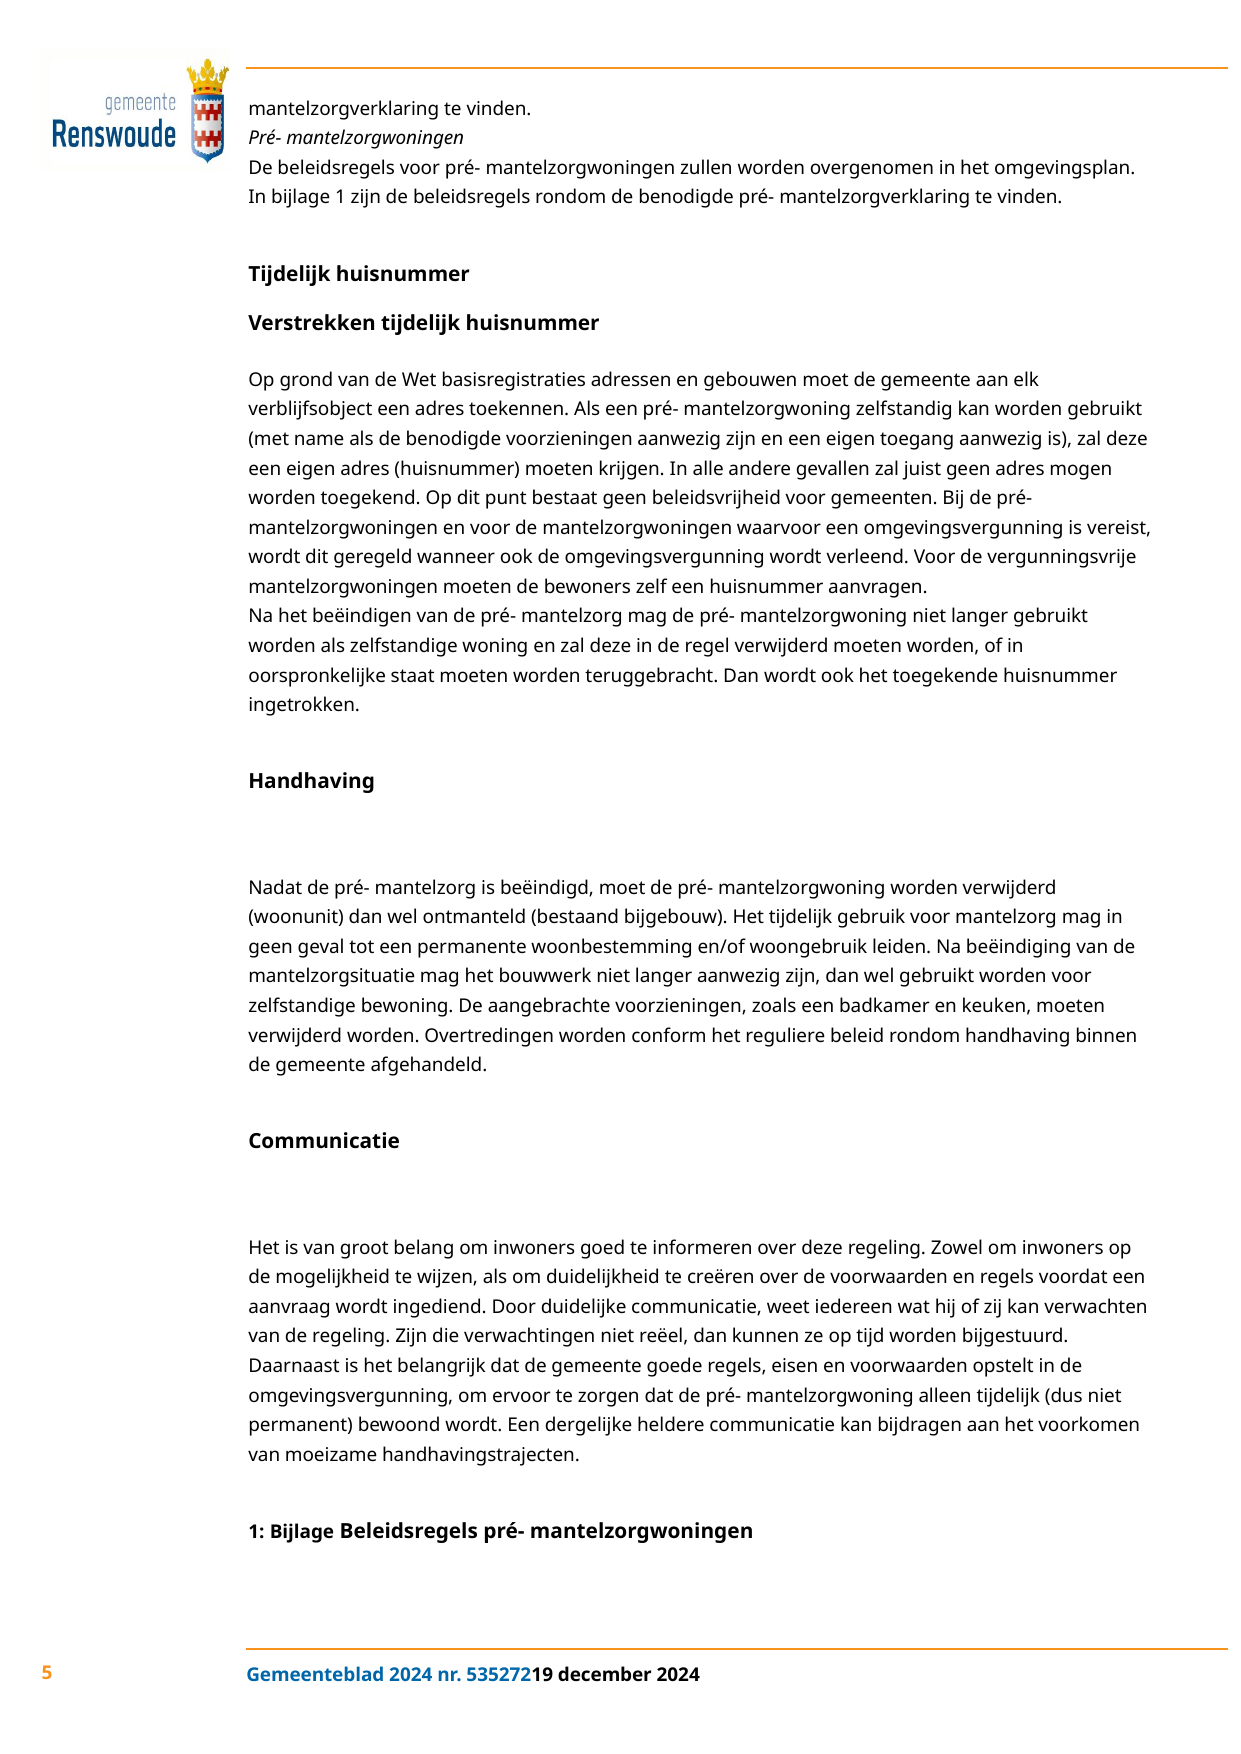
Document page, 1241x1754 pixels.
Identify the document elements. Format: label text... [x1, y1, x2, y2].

text 1: Bijlage Beleidsregels pré- mantelzorgwoningen [248, 1516, 1152, 1545]
text Verstrekken tijdelijk huisnummer [248, 308, 1152, 336]
text Tijdelijk huisnummer [248, 259, 1152, 287]
text Na het beëindigen van de pré- mantelzorg mag de pré- mantelzorgwoning niet langer gebruikt worden als zelfstandige woning en zal deze in de regel verwijderd moeten worden, of in oorspronkelijke staat moeten worden teruggebracht. Dan wordt ook het toegekende huisnummer ingetrokken. [248, 603, 1152, 717]
text Handhaving [248, 767, 1152, 795]
text Het is van groot belang om inwoners goed te informeren over deze regeling. Zowel om inwoners op de mogelijkheid te wijzen, als om duidelijkheid te creëren over de voorwaarden en regels voordat een aanvraag wordt ingediend. Door duidelijke communicatie, weet iedereen wat hij of zij kan verwachten van de regeling. Zijn die verwachtingen niet reëel, dan kunnen ze op tijd worden bijgestuurd. Daarnaast is het belangrijk dat de gemeente goede regels, eisen en voorwaarden opstelt in de omgevingsvergunning, om ervoor te zorgen dat de pré- mantelzorgwoning alleen tijdelijk (dus niet permanent) bewoond wordt. Een dergelijke heldere communicatie kan bijdragen aan het voorkomen van moeizame handhavingstrajecten. [248, 1234, 1152, 1467]
text mantelzorgverklaring te vinden. [248, 95, 1152, 121]
text In bijlage 1 zijn de beleidsregels rondom de benodigde pré- mantelzorgverklaring te vinden. [248, 183, 1152, 209]
text Communicatie [248, 1127, 1152, 1155]
picture [41, 47, 231, 172]
text De beleidsregels voor pré- mantelzorgwoningen zullen worden overgenomen in het omgevingsplan. [248, 154, 1152, 180]
text Op grond van de Wet basisregistraties adressen en gebouwen moet de gemeente aan elk verblijfsobject een adres toekennen. Als een pré- mantelzorgwoning zelfstandig kan worden gebruikt (met name als de benodigde voorzieningen aanwezig zijn en een eigen toegang aanwezig is), zal deze een eigen adres (huisnummer) moeten krijgen. In alle andere gevallen zal juist geen adres mogen worden toegekend. Op dit punt bestaat geen beleidsvrijheid voor gemeenten. Bij de pré- mantelzorgwoningen en voor de mantelzorgwoningen waarvoor een omgevingsvergunning is vereist, wordt dit geregeld wanneer ook de omgevingsvergunning wordt verleend. Voor de vergunningsvrije mantelzorgwoningen moeten de bewoners zelf een huisnummer aanvragen. [248, 366, 1152, 599]
text Pré- mantelzorgwoningen [248, 124, 1152, 150]
text Nadat de pré- mantelzorg is beëindigd, moet de pré- mantelzorgwoning worden verwijderd (woonunit) dan wel ontmanteld (bestaand bijgebouw). Het tijdelijk gebruik voor mantelzorg mag in geen geval tot een permanente woonbestemming en/of woongebruik leiden. Na beëindiging van de mantelzorgsituatie mag het bouwwerk niet langer aanwezig zijn, dan wel gebruikt worden voor zelfstandige bewoning. De aangebrachte voorzieningen, zoals een badkamer en keuken, moeten verwijderd worden. Overtredingen worden conform het reguliere beleid rondom handhaving binnen de gemeente afgehandeld. [248, 874, 1152, 1077]
